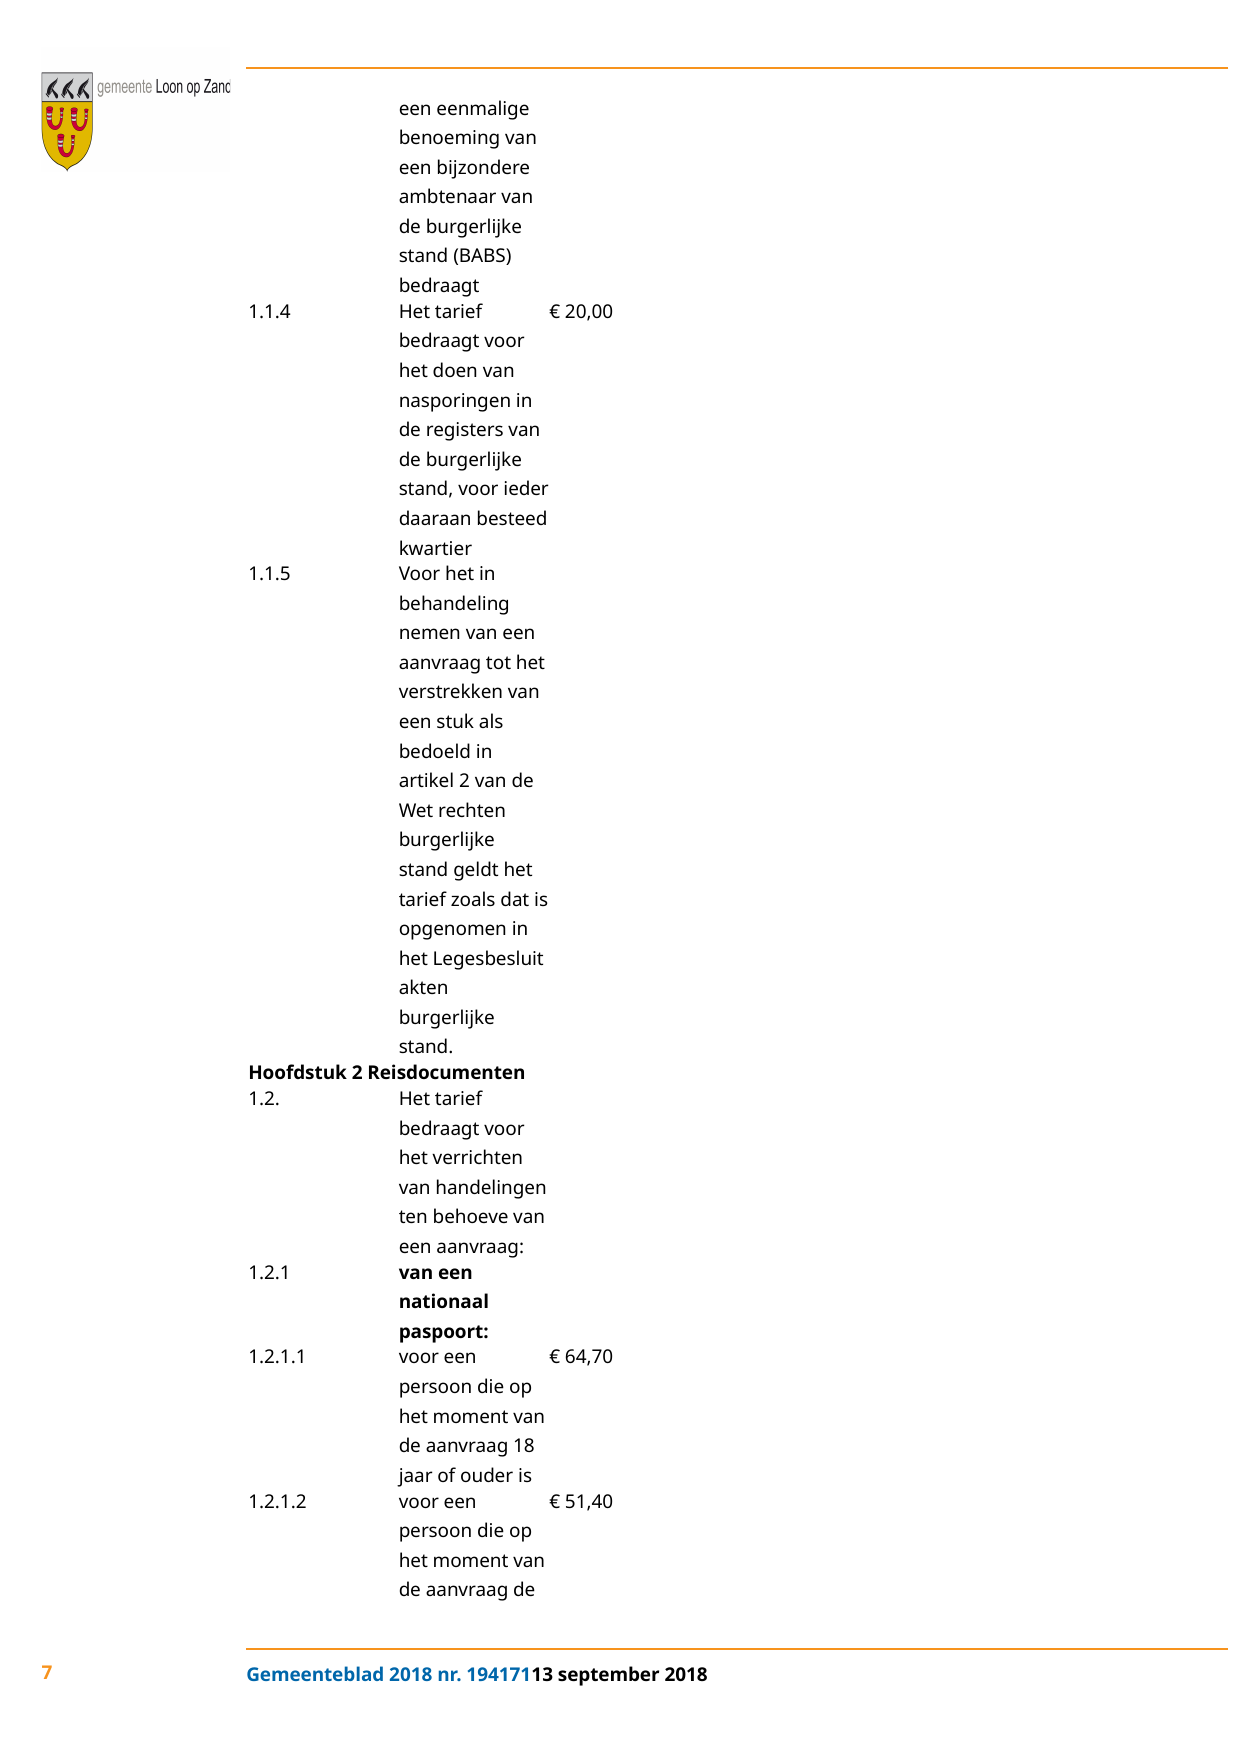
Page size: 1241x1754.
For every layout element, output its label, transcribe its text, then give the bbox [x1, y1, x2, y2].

table_cell € 20,00 [549, 298, 700, 560]
table_cell 1.2.1.2 [248, 1488, 398, 1602]
table_cell [549, 560, 700, 1059]
table_cell € 64,70 [549, 1344, 700, 1488]
table_cell 1.2. [248, 1085, 398, 1259]
table_cell [549, 95, 700, 298]
table_cell 1.2.1.1 [248, 1344, 398, 1488]
table_cell [549, 1085, 700, 1259]
table_cell Hoofdstuk 2 Reisdocumenten [248, 1060, 700, 1085]
table_cell voor een persoon die op het moment van de aanvraag de [399, 1488, 549, 1602]
table_cell voor een persoon die op het moment van de aanvraag 18 jaar of ouder is [399, 1344, 549, 1488]
table_cell Het tarief bedraagt voor het doen van nasporingen in de registers van de burgerlijke stand, voor ieder daaraan besteed kwartier [399, 298, 549, 560]
table_cell een eenmalige benoeming van een bijzondere ambtenaar van de burgerlijke stand (BABS) bedraagt [399, 95, 549, 298]
table_cell [549, 1259, 700, 1344]
table_cell 1.1.4 [248, 298, 398, 560]
table_cell Het tarief bedraagt voor het verrichten van handelingen ten behoeve van een aanvraag: [399, 1085, 549, 1259]
table_cell [248, 95, 398, 298]
table_cell € 51,40 [549, 1488, 700, 1602]
table_cell Voor het in behandeling nemen van een aanvraag tot het verstrekken van een stuk als bedoeld in artikel 2 van de Wet rechten burgerlijke stand geldt het tarief zoals dat is opgenomen in het Legesbesluit akten burgerlijke stand. [399, 560, 549, 1059]
table_cell 1.2.1 [248, 1259, 398, 1344]
table_cell 1.1.5 [248, 560, 398, 1059]
picture [41, 47, 231, 172]
table_cell van een nationaal paspoort: [399, 1259, 549, 1344]
